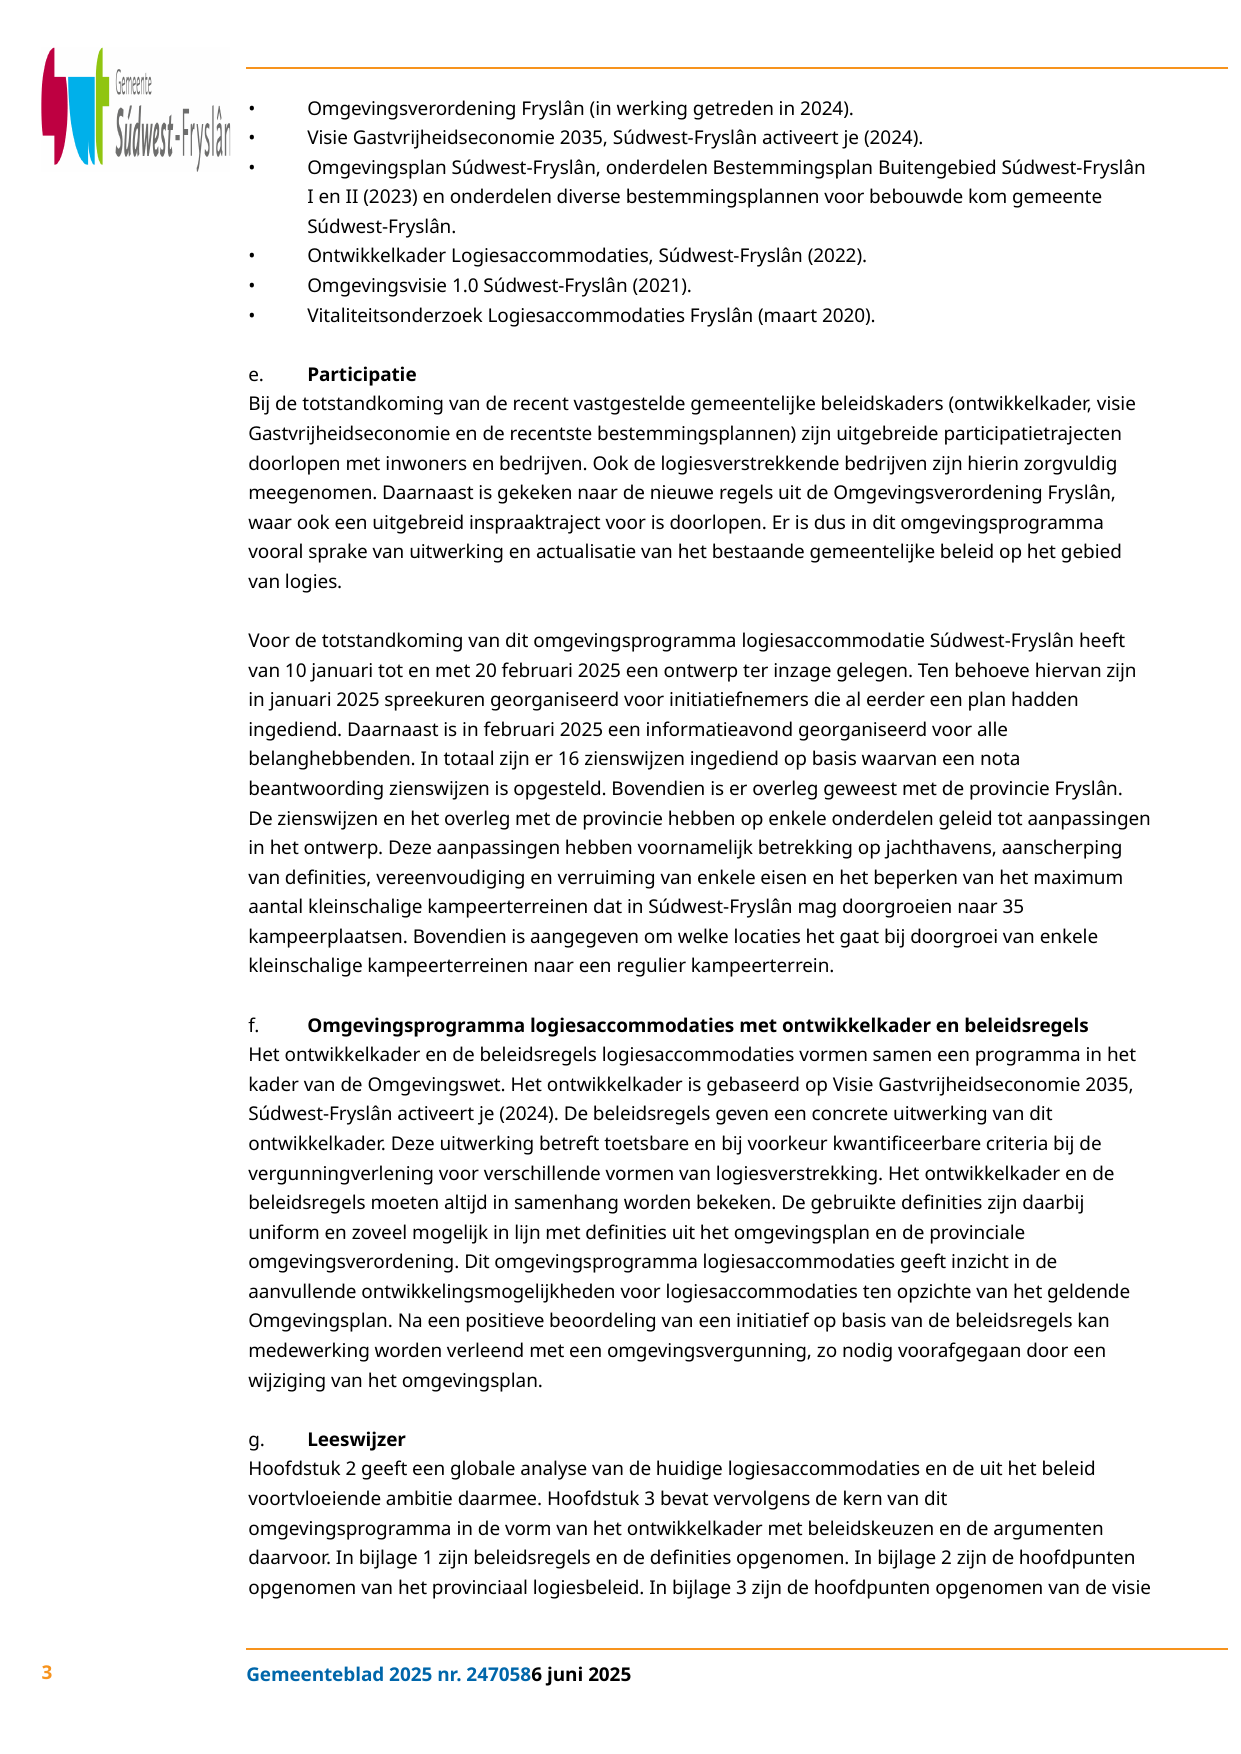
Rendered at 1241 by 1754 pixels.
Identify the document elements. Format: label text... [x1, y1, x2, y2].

text Voor de totstandkoming van dit omgevingsprogramma logiesaccommodatie Súdwest-Fryslân heeft van 10 januari tot en met 20 februari 2025 een ontwerp ter inzage gelegen. Ten behoeve hiervan zijn in januari 2025 spreekuren georganiseerd voor initiatiefnemers die al eerder een plan hadden ingediend. Daarnaast is in februari 2025 een informatieavond georganiseerd voor alle belanghebbenden. In totaal zijn er 16 zienswijzen ingediend op basis waarvan een nota beantwoording zienswijzen is opgesteld. Bovendien is er overleg geweest met de provincie Fryslân. De zienswijzen en het overleg met de provincie hebben op enkele onderdelen geleid tot aanpassingen in het ontwerp. Deze aanpassingen hebben voornamelijk betrekking op jachthavens, aanscherping van definities, vereenvoudiging en verruiming van enkele eisen en het beperken van het maximum aantal kleinschalige kampeerterreinen dat in Súdwest-Fryslân mag doorgroeien naar 35 kampeerplaatsen. Bovendien is aangegeven om welke locaties het gaat bij doorgroei van enkele kleinschalige kampeerterreinen naar een regulier kampeerterrein. [248, 627, 1152, 978]
list Omgevingsverordening Fryslân (in werking getreden in 2024). [248, 95, 1152, 121]
list Omgevingsprogramma logiesaccommodaties met ontwikkelkader en beleidsregels [248, 1012, 1152, 1038]
list Visie Gastvrijheidseconomie 2035, Súdwest-Fryslân activeert je (2024). [248, 124, 1152, 150]
list Omgevingsplan Súdwest-Fryslân, onderdelen Bestemmingsplan Buitengebied Súdwest-Fryslân I en II (2023) en onderdelen diverse bestemmingsplannen voor bebouwde kom gemeente Súdwest-Fryslân. [248, 154, 1152, 239]
text Bij de totstandkoming van de recent vastgestelde gemeentelijke beleidskaders (ontwikkelkader, visie Gastvrijheidseconomie en de recentste bestemmingsplannen) zijn uitgebreide participatietrajecten doorlopen met inwoners en bedrijven. Ook de logiesverstrekkende bedrijven zijn hierin zorgvuldig meegenomen. Daarnaast is gekeken naar de nieuwe regels uit de Omgevingsverordening Fryslân, waar ook een uitgebreid inspraaktraject voor is doorlopen. Er is dus in dit omgevingsprogramma vooral sprake van uitwerking en actualisatie van het bestaande gemeentelijke beleid op het gebied van logies. [248, 391, 1152, 594]
text Het ontwikkelkader en de beleidsregels logiesaccommodaties vormen samen een programma in het kader van de Omgevingswet. Het ontwikkelkader is gebaseerd op Visie Gastvrijheidseconomie 2035, Súdwest-Fryslân activeert je (2024). De beleidsregels geven een concrete uitwerking van dit ontwikkelkader. Deze uitwerking betreft toetsbare en bij voorkeur kwantificeerbare criteria bij de vergunningverlening voor verschillende vormen van logiesverstrekking. Het ontwikkelkader en de beleidsregels moeten altijd in samenhang worden bekeken. De gebruikte definities zijn daarbij uniform en zoveel mogelijk in lijn met definities uit het omgevingsplan en de provinciale omgevingsverordening. Dit omgevingsprogramma logiesaccommodaties geeft inzicht in de aanvullende ontwikkelingsmogelijkheden voor logiesaccommodaties ten opzichte van het geldende Omgevingsplan. Na een positieve beoordeling van een initiatief op basis van de beleidsregels kan medewerking worden verleend met een omgevingsvergunning, zo nodig voorafgegaan door een wijziging van het omgevingsplan. [248, 1041, 1152, 1393]
list Leeswijzer [248, 1426, 1152, 1452]
picture [41, 47, 231, 172]
list Vitaliteitsonderzoek Logiesaccommodaties Fryslân (maart 2020). [248, 302, 1152, 328]
list Ontwikkelkader Logiesaccommodaties, Súdwest-Fryslân (2022). [248, 243, 1152, 268]
list Omgevingsvisie 1.0 Súdwest-Fryslân (2021). [248, 272, 1152, 298]
text Hoofdstuk 2 geeft een globale analyse van de huidige logiesaccommodaties en de uit het beleid voortvloeiende ambitie daarmee. Hoofdstuk 3 bevat vervolgens de kern van dit omgevingsprogramma in de vorm van het ontwikkelkader met beleidskeuzen en de argumenten daarvoor. In bijlage 1 zijn beleidsregels en de definities opgenomen. In bijlage 2 zijn de hoofdpunten opgenomen van het provinciaal logiesbeleid. In bijlage 3 zijn de hoofdpunten opgenomen van de visie [248, 1456, 1152, 1600]
list Participatie [248, 361, 1152, 387]
